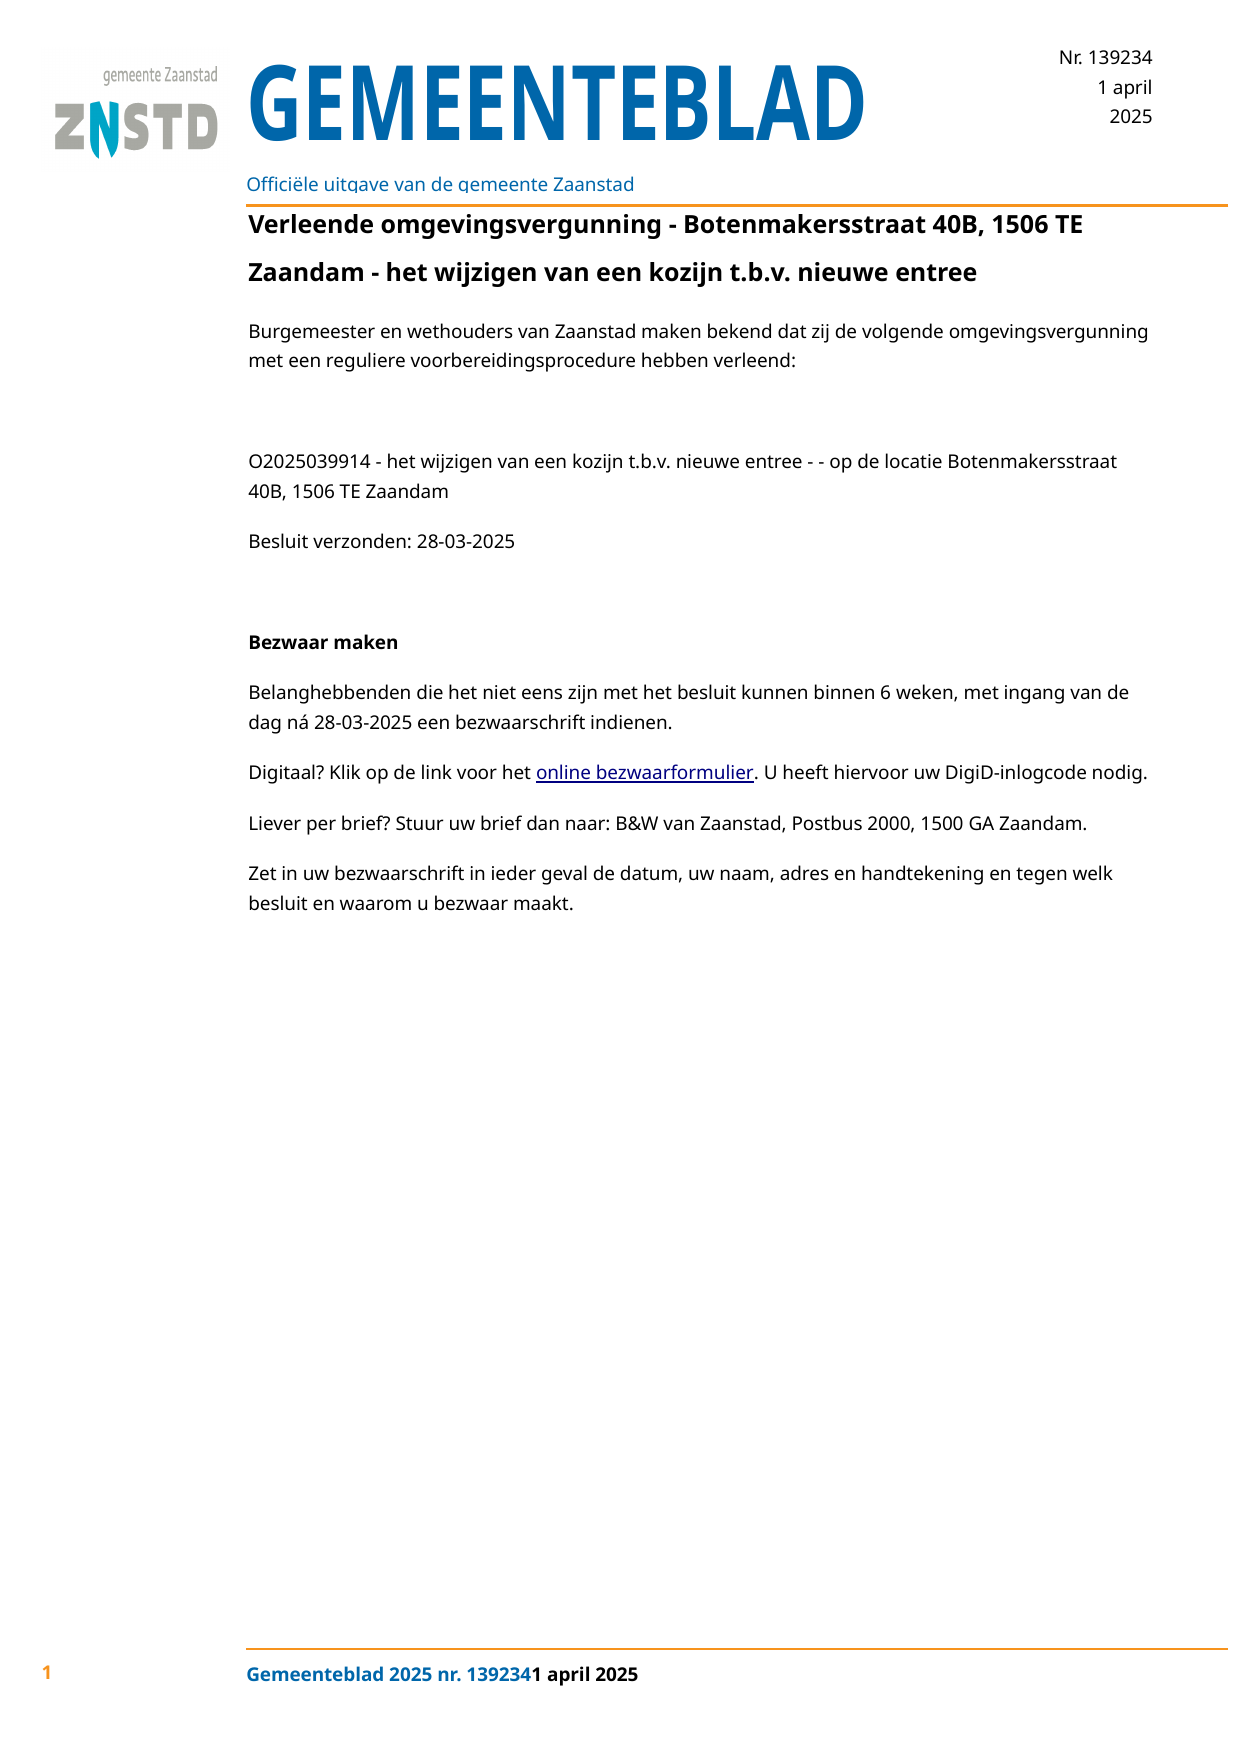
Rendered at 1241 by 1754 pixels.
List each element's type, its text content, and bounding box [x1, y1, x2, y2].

text O2025039914 - het wijzigen van een kozijn t.b.v. nieuwe entree - - op de locatie Botenmakersstraat 40B, 1506 TE Zaandam [248, 448, 1152, 504]
text Liever per brief? Stuur uw brief dan naar: B&W van Zaanstad, Postbus 2000, 1500 GA Zaandam. [248, 810, 1152, 836]
text Burgemeester en wethouders van Zaanstad maken bekend dat zij de volgende omgevingsvergunning met een reguliere voorbereidingsprocedure hebben verleend: [248, 318, 1152, 373]
text Zet in uw bezwaarschrift in ieder geval de datum, uw naam, adres en handtekening en tegen welk besluit en waarom u bezwaar maakt. [248, 860, 1152, 916]
text Besluit verzonden: 28-03-2025 [248, 528, 1152, 554]
picture [41, 47, 231, 172]
text Verleende omgevingsvergunning - Botenmakersstraat 40B, 1506 TE Zaandam - het wijzigen van een kozijn t.b.v. nieuwe entree [248, 207, 1152, 288]
text Belanghebbenden die het niet eens zijn met het besluit kunnen binnen 6 weken, met ingang van de dag ná 28-03-2025 een bezwaarschrift indienen. [248, 679, 1152, 735]
text Bezwaar maken [248, 629, 1152, 655]
text Digitaal? Klik op de link voor het online bezwaarformulier. U heeft hiervoor uw DigiD-inlogcode nodig. [248, 759, 1152, 785]
